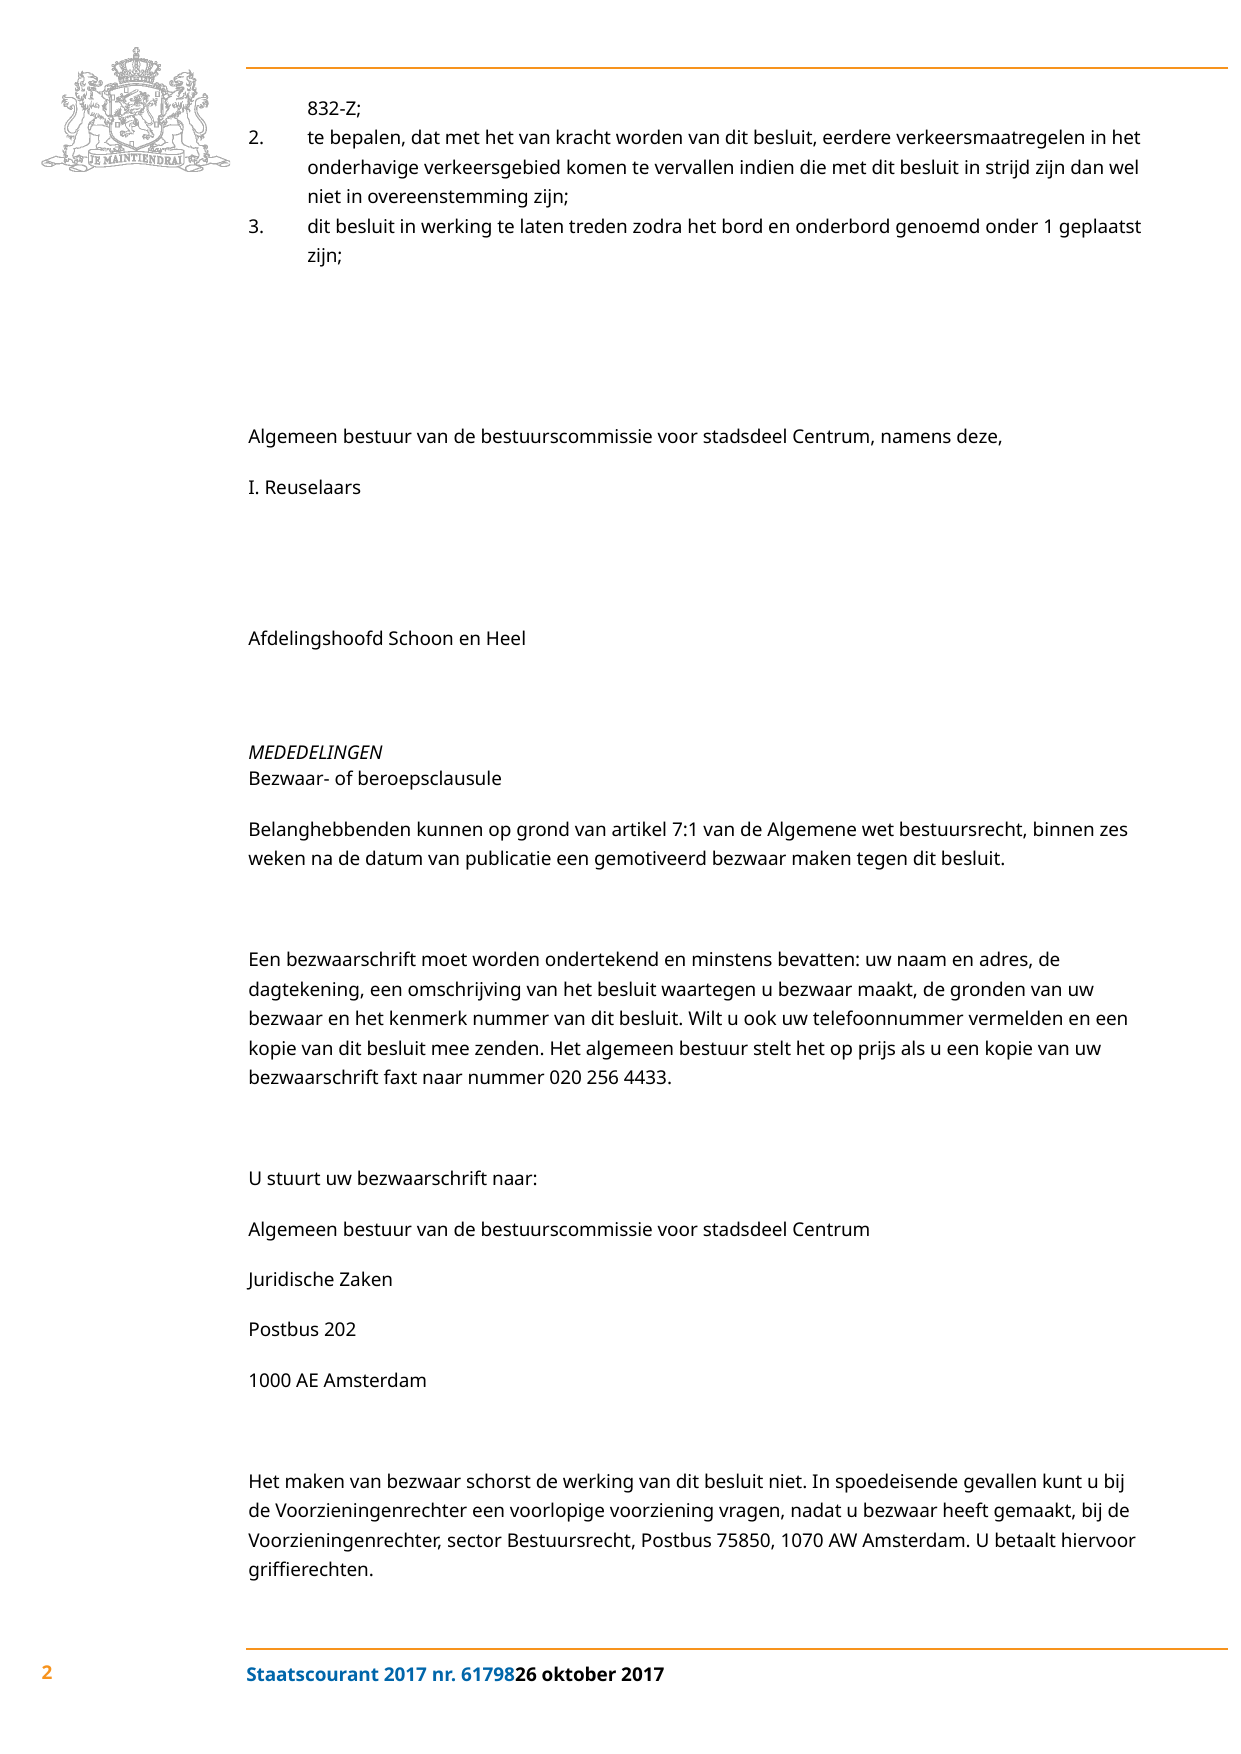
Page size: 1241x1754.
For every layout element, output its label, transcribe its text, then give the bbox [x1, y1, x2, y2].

list te bepalen, dat met het van kracht worden van dit besluit, eerdere verkeersmaatregelen in het onderhavige verkeersgebied komen te vervallen indien die met dit besluit in strijd zijn dan wel niet in overeenstemming zijn; [248, 124, 1152, 209]
text Het maken van bezwaar schorst de werking van dit besluit niet. In spoedeisende gevallen kunt u bij de Voorzieningenrechter een voorlopige voorziening vragen, nadat u bezwaar heeft gemaakt, bij de Voorzieningenrechter, sector Bestuursrecht, Postbus 75850, 1070 AW Amsterdam. U betaalt hiervoor griffierechten. [248, 1468, 1152, 1582]
text I. Reuselaars [248, 474, 1152, 500]
list dit besluit in werking te laten treden zodra het bord en onderbord genoemd onder 1 geplaatst zijn; [248, 213, 1152, 268]
text Belanghebbenden kunnen op grond van artikel 7:1 van de Algemene wet bestuursrecht, binnen zes weken na de datum van publicatie een gemotiveerd bezwaar maken tegen dit besluit. [248, 816, 1152, 871]
picture [41, 47, 231, 172]
text Algemeen bestuur van de bestuurscommissie voor stadsdeel Centrum, namens deze, [248, 423, 1152, 449]
text Postbus 202 [248, 1317, 1152, 1342]
text 1000 AE Amsterdam [248, 1367, 1152, 1393]
text Afdelingshoofd Schoon en Heel [248, 625, 1152, 651]
list 832-Z; [248, 95, 1152, 121]
text Een bezwaarschrift moet worden ondertekend en minstens bevatten: uw naam en adres, de dagtekening, een omschrijving van het besluit waartegen u bezwaar maakt, de gronden van uw bezwaar en het kenmerk nummer van dit besluit. Wilt u ook uw telefoonnummer vermelden en een kopie van dit besluit mee zenden. Het algemeen bestuur stelt het op prijs als u een kopie van uw bezwaarschrift faxt naar nummer 020 256 4433. [248, 946, 1152, 1090]
text Juridische Zaken [248, 1266, 1152, 1292]
text MEDEDELINGEN [248, 739, 1152, 765]
text Algemeen bestuur van de bestuurscommissie voor stadsdeel Centrum [248, 1216, 1152, 1241]
text U stuurt uw bezwaarschrift naar: [248, 1165, 1152, 1191]
text Bezwaar- of beroepsclausule [248, 765, 1152, 791]
